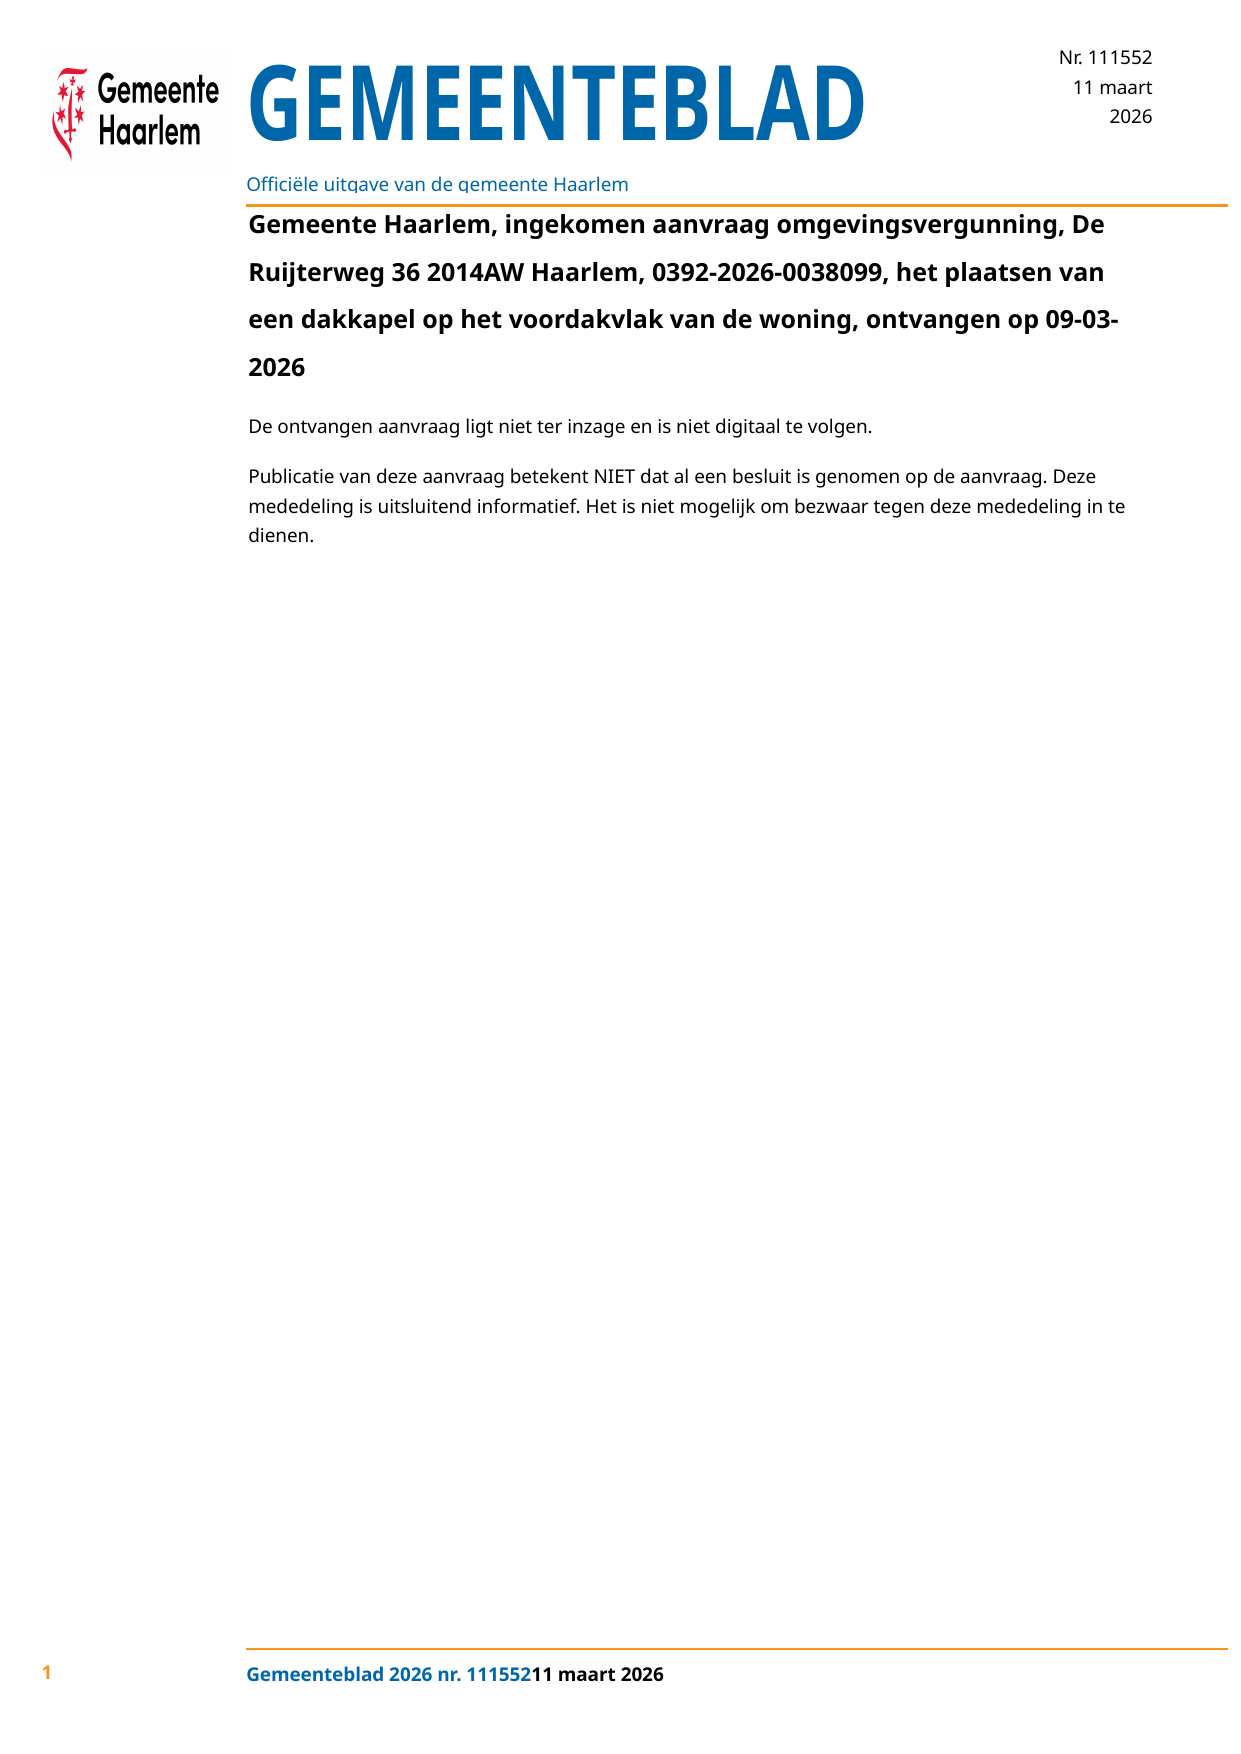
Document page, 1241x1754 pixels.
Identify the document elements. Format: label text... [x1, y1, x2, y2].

text Gemeente Haarlem, ingekomen aanvraag omgevingsvergunning, De Ruijterweg 36 2014AW Haarlem, 0392-2026-0038099, het plaatsen van een dakkapel op het voordakvlak van de woning, ontvangen op 09-03-2026 [248, 207, 1152, 384]
text Publicatie van deze aanvraag betekent NIET dat al een besluit is genomen op de aanvraag. Deze mededeling is uitsluitend informatief. Het is niet mogelijk om bezwaar tegen deze mededeling in te dienen. [248, 463, 1152, 548]
picture [41, 47, 231, 172]
text De ontvangen aanvraag ligt niet ter inzage en is niet digitaal te volgen. [248, 413, 1152, 439]
